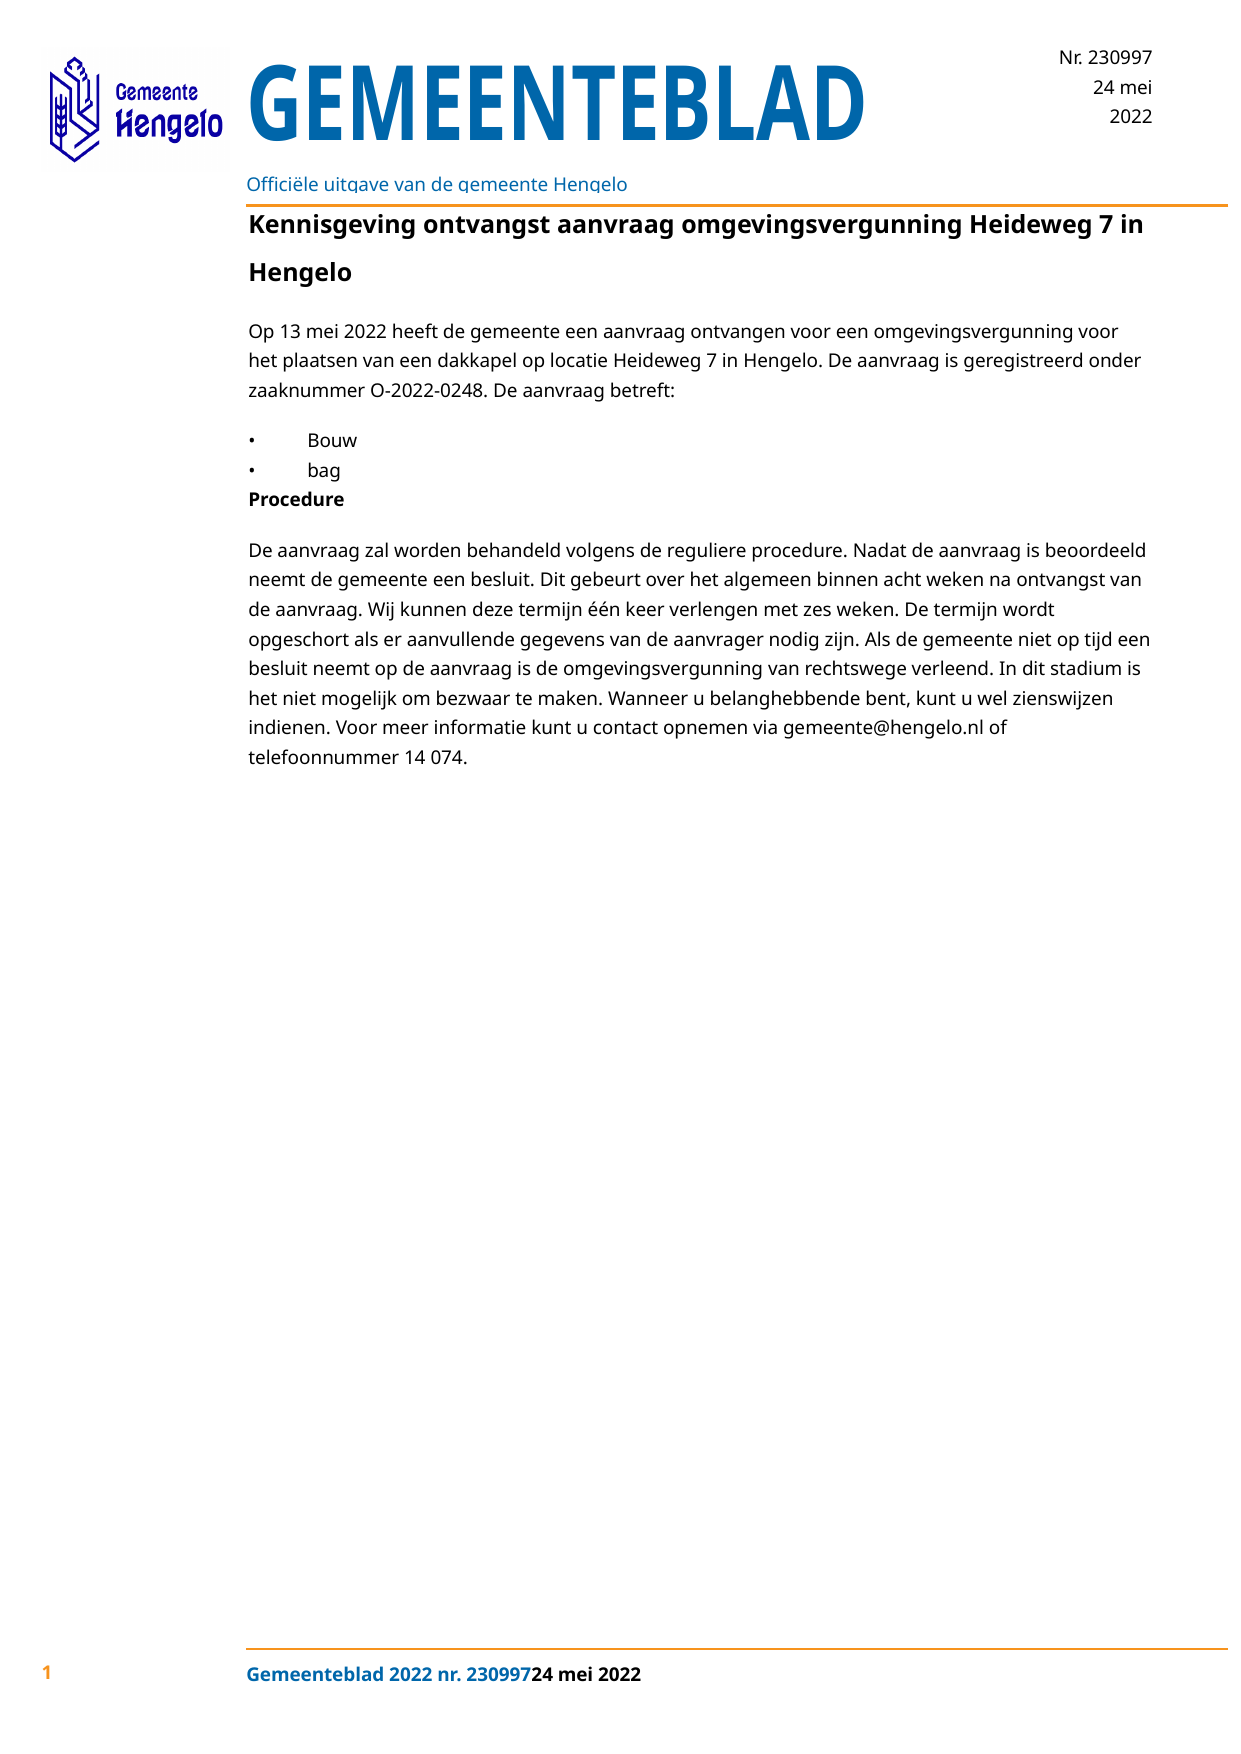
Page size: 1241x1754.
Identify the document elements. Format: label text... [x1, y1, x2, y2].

picture [41, 47, 231, 172]
text Kennisgeving ontvangst aanvraag omgevingsvergunning Heideweg 7 in Hengelo [248, 207, 1152, 288]
list Bouw [248, 427, 1152, 453]
text Op 13 mei 2022 heeft de gemeente een aanvraag ontvangen voor een omgevingsvergunning voor het plaatsen van een dakkapel op locatie Heideweg 7 in Hengelo. De aanvraag is geregistreerd onder zaaknummer O-2022-0248. De aanvraag betreft: [248, 318, 1152, 403]
text De aanvraag zal worden behandeld volgens de reguliere procedure. Nadat de aanvraag is beoordeeld neemt de gemeente een besluit. Dit gebeurt over het algemeen binnen acht weken na ontvangst van de aanvraag. Wij kunnen deze termijn één keer verlengen met zes weken. De termijn wordt opgeschort als er aanvullende gegevens van de aanvrager nodig zijn. Als de gemeente niet op tijd een besluit neemt op de aanvraag is de omgevingsvergunning van rechtswege verleend. In dit stadium is het niet mogelijk om bezwaar te maken. Wanneer u belanghebbende bent, kunt u wel zienswijzen indienen. Voor meer informatie kunt u contact opnemen via gemeente@hengelo.nl of telefoonnummer 14 074. [248, 537, 1152, 770]
list bag [248, 457, 1152, 483]
text Procedure [248, 487, 1152, 512]
